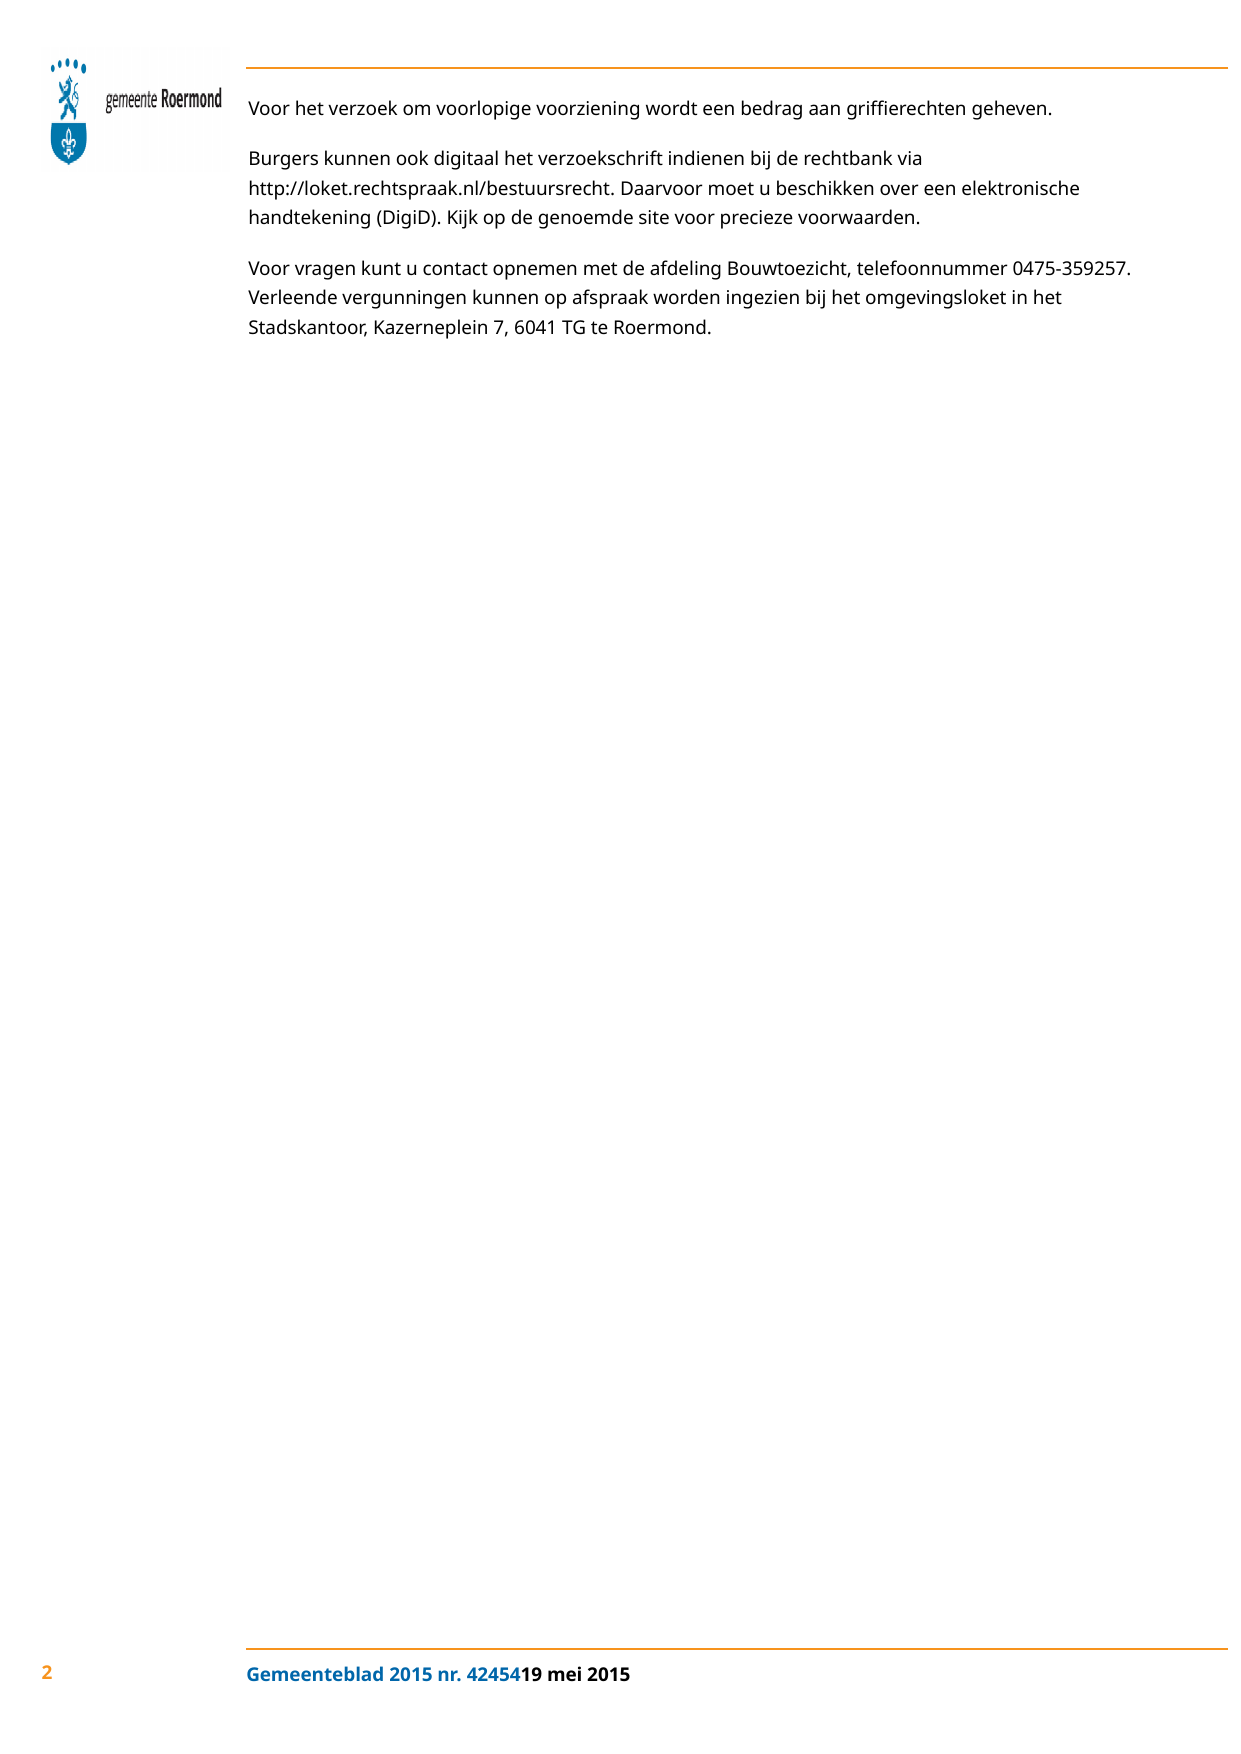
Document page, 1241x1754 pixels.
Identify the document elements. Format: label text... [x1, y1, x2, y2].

text Voor vragen kunt u contact opnemen met de afdeling Bouwtoezicht, telefoonnummer 0475-359257. Verleende vergunningen kunnen op afspraak worden ingezien bij het omgevingsloket in het Stadskantoor, Kazerneplein 7, 6041 TG te Roermond. [248, 255, 1152, 340]
picture [41, 47, 231, 172]
text Burgers kunnen ook digitaal het verzoekschrift indienen bij de rechtbank via http://loket.rechtspraak.nl/bestuursrecht. Daarvoor moet u beschikken over een elektronische handtekening (DigiD). Kijk op de genoemde site voor precieze voorwaarden. [248, 145, 1152, 230]
text Voor het verzoek om voorlopige voorziening wordt een bedrag aan griffierechten geheven. [248, 95, 1152, 121]
